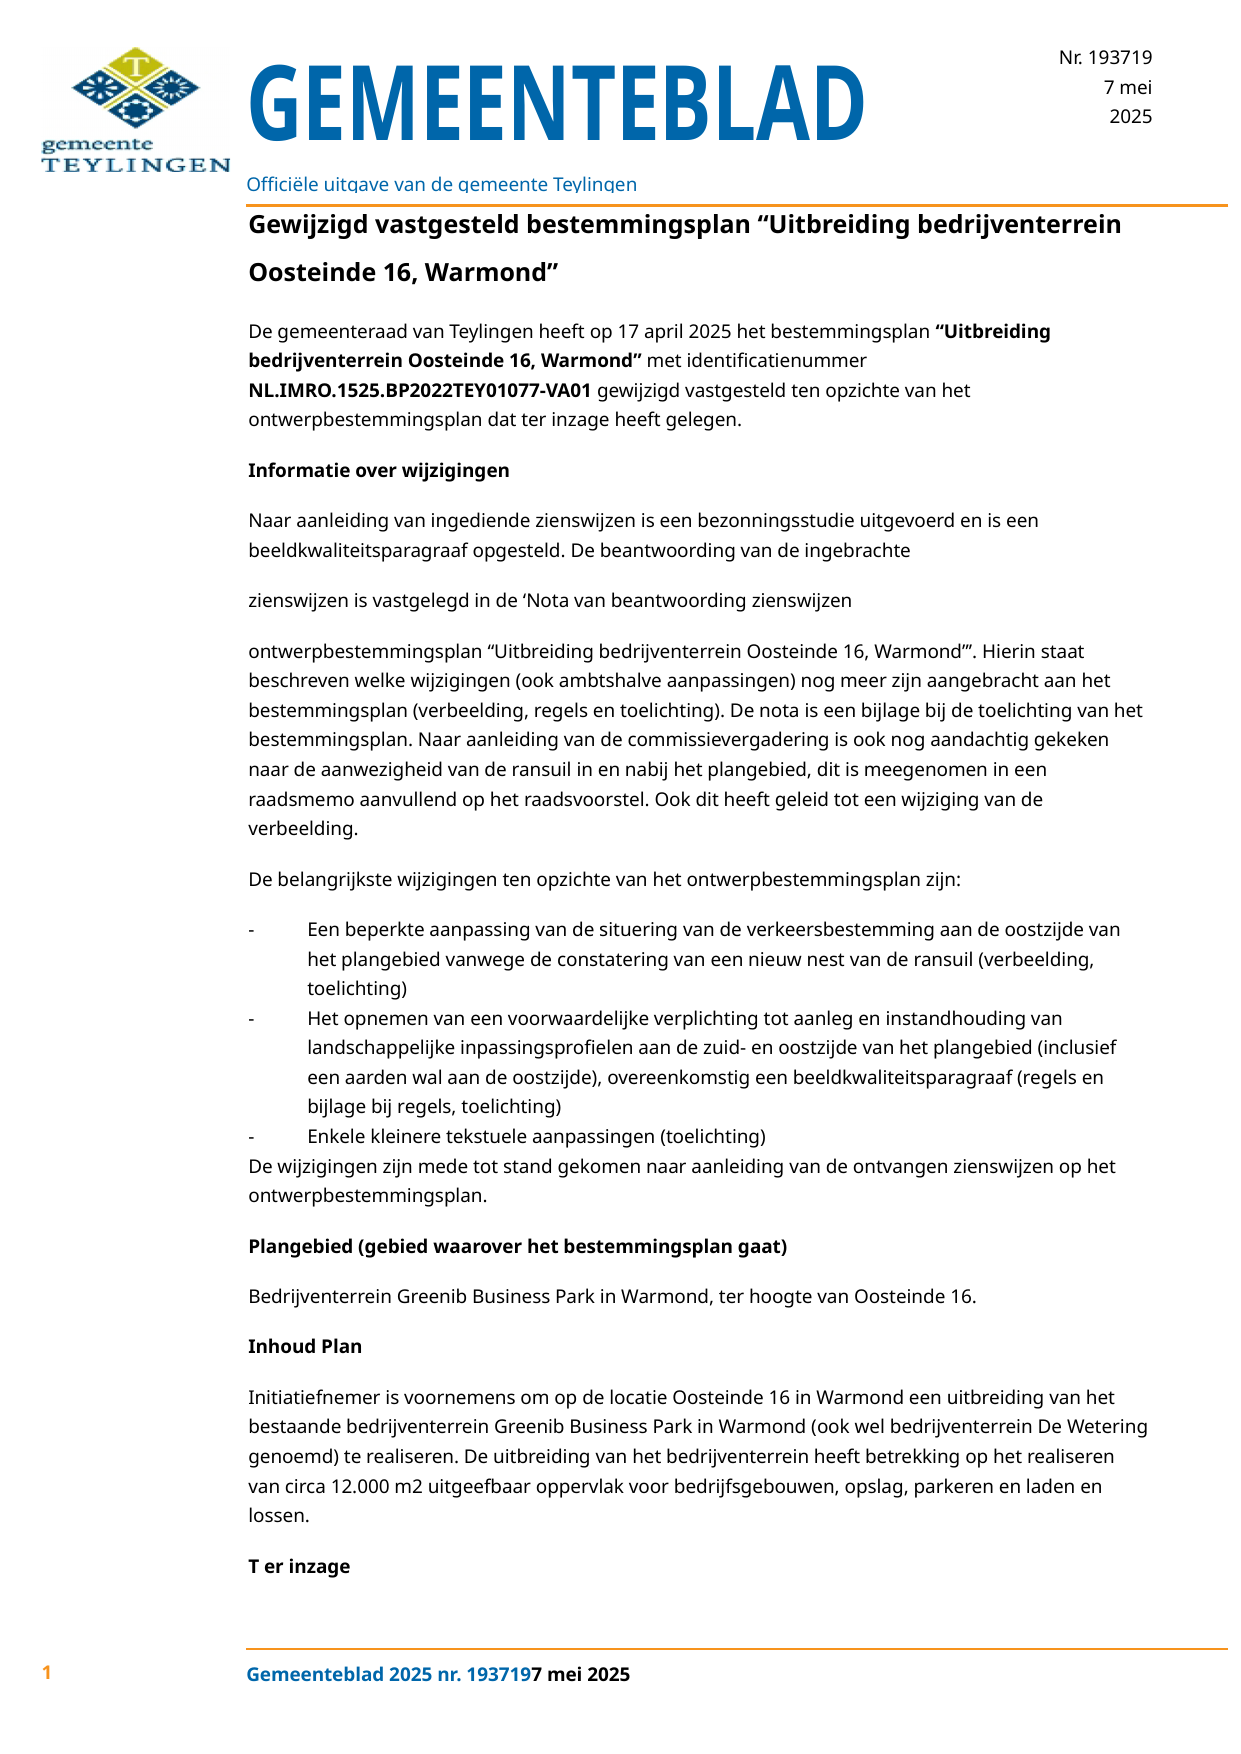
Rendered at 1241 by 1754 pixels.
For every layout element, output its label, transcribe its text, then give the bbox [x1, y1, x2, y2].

text T er inzage [248, 1553, 1152, 1579]
list Een beperkte aanpassing van de situering van de verkeersbestemming aan de oostzijde van het plangebied vanwege de constatering van een nieuw nest van de ransuil (verbeelding, toelichting) [248, 916, 1152, 1001]
text De belangrijkste wijzigingen ten opzichte van het ontwerpbestemmingsplan zijn: [248, 866, 1152, 892]
list Het opnemen van een voorwaardelijke verplichting tot aanleg en instandhouding van landschappelijke inpassingsprofielen aan de zuid- en oostzijde van het plangebied (inclusief een aarden wal aan de oostzijde), overeenkomstig een beeldkwaliteitsparagraaf (regels en bijlage bij regels, toelichting) [248, 1005, 1152, 1119]
text Informatie over wijzigingen [248, 457, 1152, 483]
text zienswijzen is vastgelegd in de ‘Nota van beantwoording zienswijzen [248, 587, 1152, 613]
text Plangebied (gebied waarover het bestemmingsplan gaat) [248, 1233, 1152, 1259]
text De wijzigingen zijn mede tot stand gekomen naar aanleiding van de ontvangen zienswijzen op het ontwerpbestemmingsplan. [248, 1153, 1152, 1208]
text Naar aanleiding van ingediende zienswijzen is een bezonningsstudie uitgevoerd en is een beeldkwaliteitsparagraaf opgesteld. De beantwoording van de ingebrachte [248, 507, 1152, 563]
text Gewijzigd vastgesteld bestemmingsplan “Uitbreiding bedrijventerrein Oosteinde 16, Warmond” [248, 207, 1152, 288]
text De gemeenteraad van Teylingen heeft op 17 april 2025 het bestemmingsplan “Uitbreiding bedrijventerrein Oosteinde 16, Warmond” met identificatienummer NL.IMRO.1525.BP2022TEY01077-VA01 gewijzigd vastgesteld ten opzichte van het ontwerpbestemmingsplan dat ter inzage heeft gelegen. [248, 318, 1152, 432]
text Inhoud Plan [248, 1334, 1152, 1359]
picture [41, 47, 231, 172]
text ontwerpbestemmingsplan “Uitbreiding bedrijventerrein Oosteinde 16, Warmond”’. Hierin staat beschreven welke wijzigingen (ook ambtshalve aanpassingen) nog meer zijn aangebracht aan het bestemmingsplan (verbeelding, regels en toelichting). De nota is een bijlage bij de toelichting van het bestemmingsplan. Naar aanleiding van de commissievergadering is ook nog aandachtig gekeken naar de aanwezigheid van de ransuil in en nabij het plangebied, dit is meegenomen in een raadsmemo aanvullend op het raadsvoorstel. Ook dit heeft geleid tot een wijziging van de verbeelding. [248, 638, 1152, 841]
text Initiatiefnemer is voornemens om op de locatie Oosteinde 16 in Warmond een uitbreiding van het bestaande bedrijventerrein Greenib Business Park in Warmond (ook wel bedrijventerrein De Wetering genoemd) te realiseren. De uitbreiding van het bedrijventerrein heeft betrekking op het realiseren van circa 12.000 m2 uitgeefbaar oppervlak voor bedrijfsgebouwen, opslag, parkeren en laden en lossen. [248, 1384, 1152, 1528]
text Bedrijventerrein Greenib Business Park in Warmond, ter hoogte van Oosteinde 16. [248, 1283, 1152, 1309]
list Enkele kleinere tekstuele aanpassingen (toelichting) [248, 1123, 1152, 1149]
